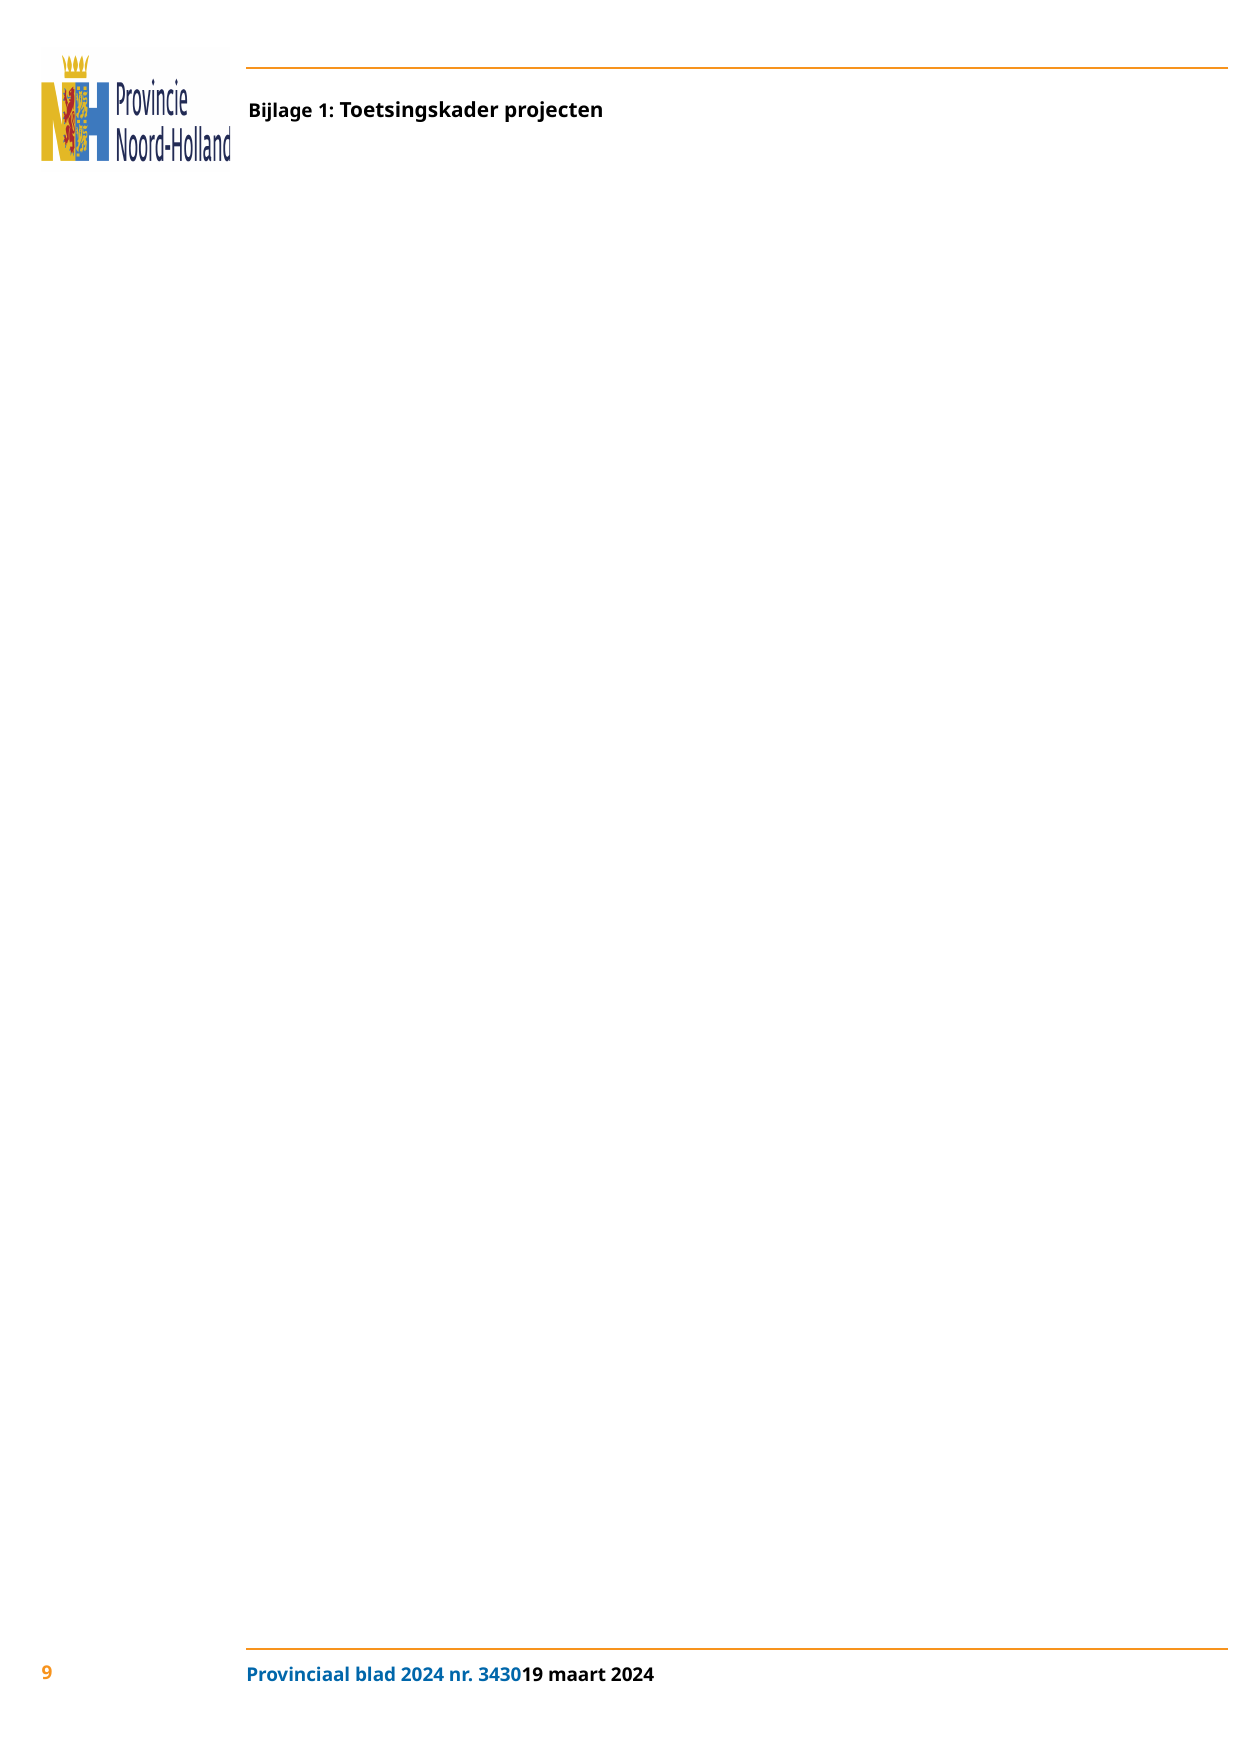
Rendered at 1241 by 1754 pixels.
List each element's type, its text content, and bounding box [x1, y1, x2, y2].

picture [41, 47, 231, 172]
text Bijlage 1: Toetsingskader projecten [248, 95, 1152, 123]
